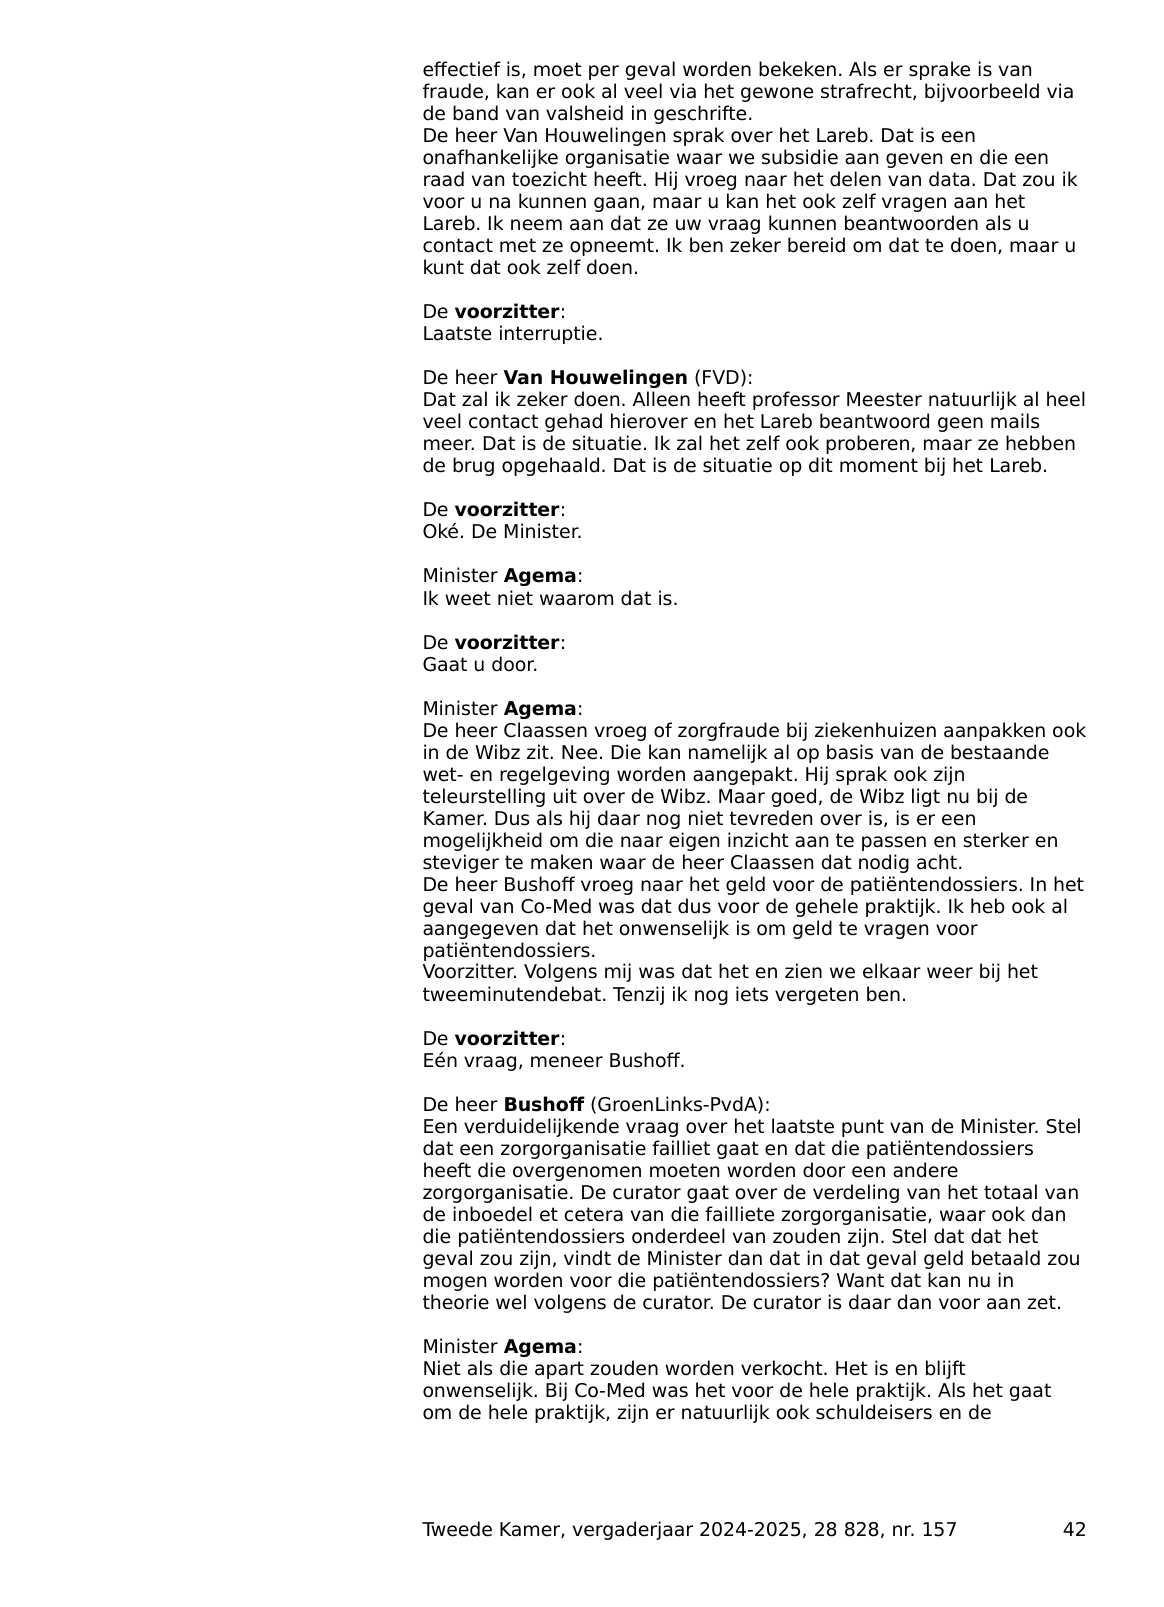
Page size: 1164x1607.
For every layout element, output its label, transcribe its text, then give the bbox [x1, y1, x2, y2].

text Minister Agema: [422, 1336, 1087, 1358]
text De heer Bushoff (GroenLinks-PvdA): [422, 1094, 1087, 1116]
text De heer Bushoff vroeg naar het geld voor de patiëntendossiers. In het geval van Co-Med was dat dus voor de gehele praktijk. Ik heb ook al aangegeven dat het onwenselijk is om geld te vragen voor patiëntendossiers. [422, 873, 1087, 961]
text De heer Claassen vroeg of zorgfraude bij ziekenhuizen aanpakken ook in de Wibz zit. Nee. Die kan namelijk al op basis van de bestaande wet- en regelgeving worden aangepakt. Hij sprak ook zijn teleurstelling uit over de Wibz. Maar goed, de Wibz ligt nu bij de Kamer. Dus als hij daar nog niet tevreden over is, is er een mogelijkheid om die naar eigen inzicht aan te passen en sterker en steviger te maken waar de heer Claassen dat nodig acht. [422, 720, 1087, 873]
text Niet als die apart zouden worden verkocht. Het is en blijft onwenselijk. Bij Co-Med was het voor de hele praktijk. Als het gaat om de hele praktijk, zijn er natuurlijk ook schuldeisers en de [422, 1358, 1087, 1424]
text Laatste interruptie. [422, 323, 1087, 345]
text De voorzitter: [422, 632, 1087, 653]
text De voorzitter: [422, 301, 1087, 323]
text Een verduidelijkende vraag over het laatste punt van de Minister. Stel dat een zorgorganisatie failliet gaat en dat die patiëntendossiers heeft die overgenomen moeten worden door een andere zorgorganisatie. De curator gaat over de verdeling van het totaal van de inboedel et cetera van die failliete zorgorganisatie, waar ook dan die patiëntendossiers onderdeel van zouden zijn. Stel dat dat het geval zou zijn, vindt de Minister dan dat in dat geval geld betaald zou mogen worden voor die patiëntendossiers? Want dat kan nu in theorie wel volgens de curator. De curator is daar dan voor aan zet. [422, 1116, 1087, 1313]
text Gaat u door. [422, 653, 1087, 676]
text effectief is, moet per geval worden bekeken. Als er sprake is van fraude, kan er ook al veel via het gewone strafrecht, bijvoorbeeld via de band van valsheid in geschrifte. [422, 59, 1087, 125]
text Minister Agema: [422, 698, 1087, 720]
text De heer Van Houwelingen sprak over het Lareb. Dat is een onafhankelijke organisatie waar we subsidie aan geven en die een raad van toezicht heeft. Hij vroeg naar het delen van data. Dat zou ik voor u na kunnen gaan, maar u kan het ook zelf vragen aan het Lareb. Ik neem aan dat ze uw vraag kunnen beantwoorden als u contact met ze opneemt. Ik ben zeker bereid om dat te doen, maar u kunt dat ook zelf doen. [422, 125, 1087, 279]
text De voorzitter: [422, 1028, 1087, 1049]
text Voorzitter. Volgens mij was dat het en zien we elkaar weer bij het tweeminutendebat. Tenzij ik nog iets vergeten ben. [422, 961, 1087, 1005]
text Ik weet niet waarom dat is. [422, 587, 1087, 609]
text Eén vraag, meneer Bushoff. [422, 1049, 1087, 1072]
text Oké. De Minister. [422, 521, 1087, 543]
text Dat zal ik zeker doen. Alleen heeft professor Meester natuurlijk al heel veel contact gehad hierover en het Lareb beantwoord geen mails meer. Dat is de situatie. Ik zal het zelf ook proberen, maar ze hebben de brug opgehaald. Dat is de situatie op dit moment bij het Lareb. [422, 389, 1087, 477]
text Minister Agema: [422, 565, 1087, 587]
text De heer Van Houwelingen (FVD): [422, 367, 1087, 389]
text De voorzitter: [422, 499, 1087, 521]
